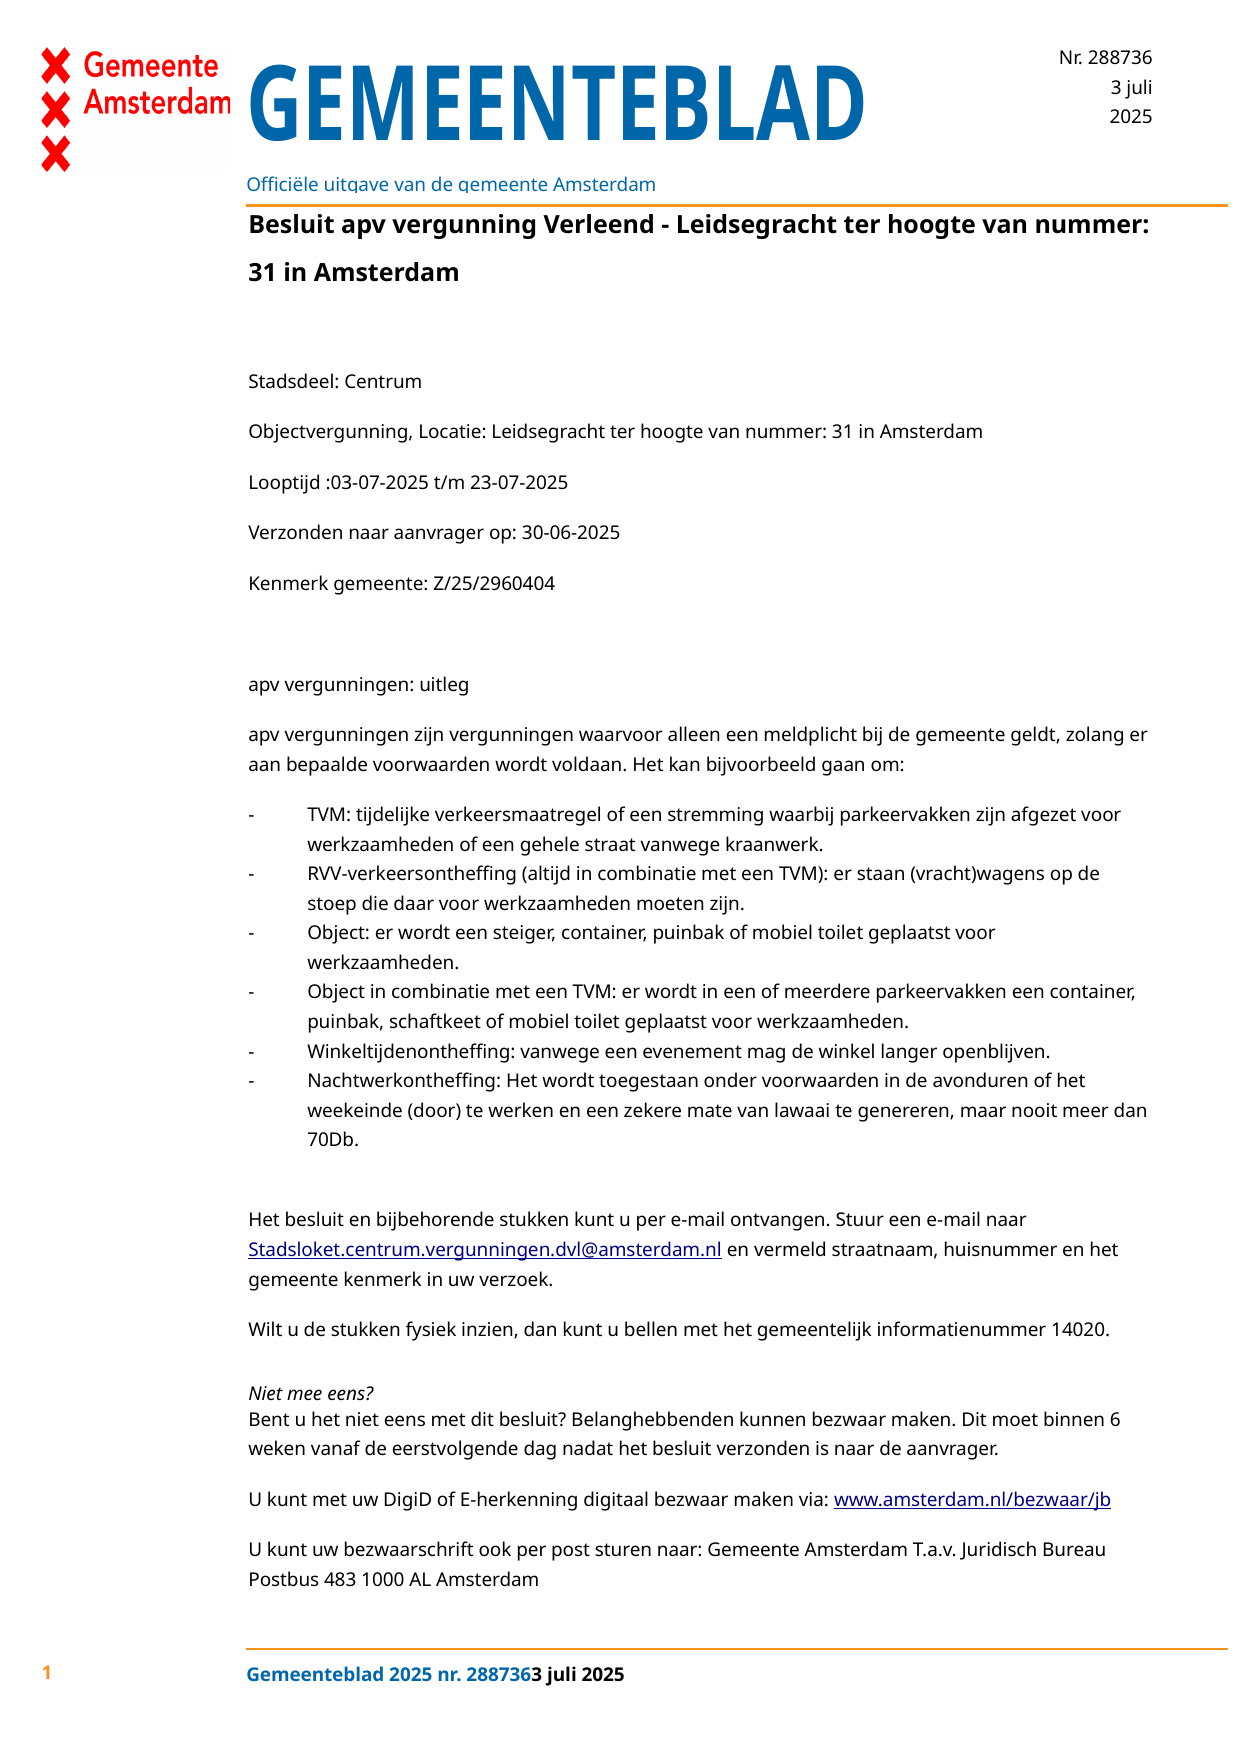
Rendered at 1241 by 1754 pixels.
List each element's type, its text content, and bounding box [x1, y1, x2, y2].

list Nachtwerkontheffing: Het wordt toegestaan onder voorwaarden in de avonduren of het weekeinde (door) te werken en een zekere mate van lawaai te genereren, maar nooit meer dan 70Db. [248, 1067, 1152, 1152]
list TVM: tijdelijke verkeersmaatregel of een stremming waarbij parkeervakken zijn afgezet voor werkzaamheden of een gehele straat vanwege kraanwerk. [248, 801, 1152, 857]
text Looptijd :03-07-2025 t/m 23-07-2025 [248, 469, 1152, 495]
text Kenmerk gemeente: Z/25/2960404 [248, 570, 1152, 596]
text U kunt met uw DigiD of E-herkenning digitaal bezwaar maken via: www.amsterdam.nl/bezwaar/jb [248, 1486, 1152, 1512]
text U kunt uw bezwaarschrift ook per post sturen naar: Gemeente Amsterdam T.a.v. Juridisch Bureau Postbus 483 1000 AL Amsterdam [248, 1536, 1152, 1592]
text Bent u het niet eens met dit besluit? Belanghebbenden kunnen bezwaar maken. Dit moet binnen 6 weken vanaf de eerstvolgende dag nadat het besluit verzonden is naar de aanvrager. [248, 1406, 1152, 1461]
picture [41, 47, 231, 172]
text Objectvergunning, Locatie: Leidsegracht ter hoogte van nummer: 31 in Amsterdam [248, 419, 1152, 444]
text Verzonden naar aanvrager op: 30-06-2025 [248, 519, 1152, 545]
text Wilt u de stukken fysiek inzien, dan kunt u bellen met het gemeentelijk informatienummer 14020. [248, 1316, 1152, 1342]
text apv vergunningen: uitleg [248, 671, 1152, 697]
text Stadsdeel: Centrum [248, 368, 1152, 394]
text Niet mee eens? [248, 1380, 1152, 1406]
text apv vergunningen zijn vergunningen waarvoor alleen een meldplicht bij de gemeente geldt, zolang er aan bepaalde voorwaarden wordt voldaan. Het kan bijvoorbeeld gaan om: [248, 721, 1152, 777]
text Het besluit en bijbehorende stukken kunt u per e-mail ontvangen. Stuur een e-mail naar Stadsloket.centrum.vergunningen.dvl@amsterdam.nl en vermeld straatnaam, huisnummer en het gemeente kenmerk in uw verzoek. [248, 1207, 1152, 1292]
list Object in combinatie met een TVM: er wordt in een of meerdere parkeervakken een container, puinbak, schaftkeet of mobiel toilet geplaatst voor werkzaamheden. [248, 979, 1152, 1034]
text Besluit apv vergunning Verleend - Leidsegracht ter hoogte van nummer: 31 in Amsterdam [248, 207, 1152, 288]
list RVV-verkeersontheffing (altijd in combinatie met een TVM): er staan (vracht)wagens op de stoep die daar voor werkzaamheden moeten zijn. [248, 860, 1152, 916]
list Object: er wordt een steiger, container, puinbak of mobiel toilet geplaatst voor werkzaamheden. [248, 919, 1152, 975]
list Winkeltijdenontheffing: vanwege een evenement mag de winkel langer openblijven. [248, 1038, 1152, 1064]
